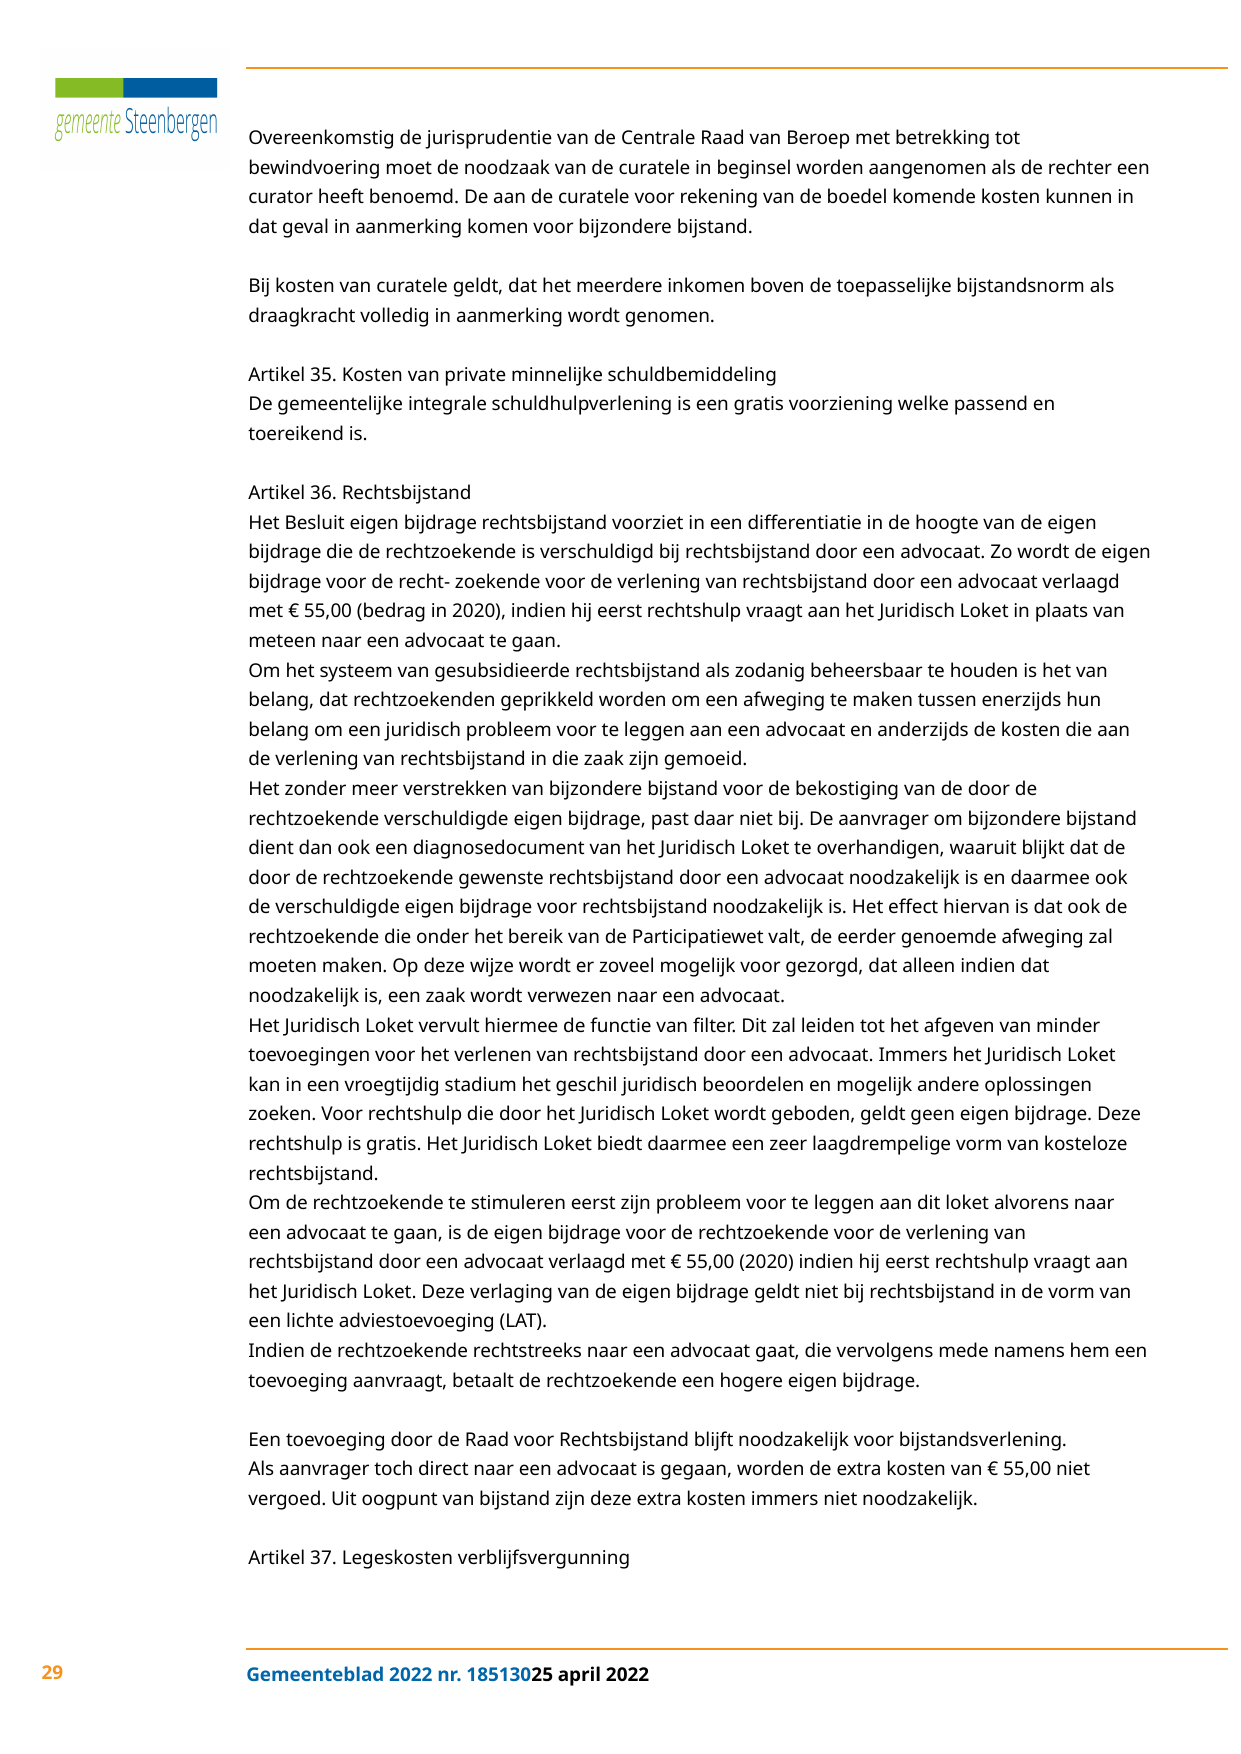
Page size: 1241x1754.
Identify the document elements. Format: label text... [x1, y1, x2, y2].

text Het zonder meer verstrekken van bijzondere bijstand voor de bekostiging van de door de rechtzoekende verschuldigde eigen bijdrage, past daar niet bij. De aanvrager om bijzondere bijstand dient dan ook een diagnosedocument van het Juridisch Loket te overhandigen, waaruit blijkt dat de door de rechtzoekende gewenste rechtsbijstand door een advocaat noodzakelijk is en daarmee ook de verschuldigde eigen bijdrage voor rechtsbijstand noodzakelijk is. Het effect hiervan is dat ook de rechtzoekende die onder het bereik van de Participatiewet valt, de eerder genoemde afweging zal moeten maken. Op deze wijze wordt er zoveel mogelijk voor gezorgd, dat alleen indien dat noodzakelijk is, een zaak wordt verwezen naar een advocaat. [248, 775, 1152, 1008]
text Een toevoeging door de Raad voor Rechtsbijstand blijft noodzakelijk voor bijstandsverlening. [248, 1426, 1152, 1452]
text Om de rechtzoekende te stimuleren eerst zijn probleem voor te leggen aan dit loket alvorens naar een advocaat te gaan, is de eigen bijdrage voor de rechtzoekende voor de verlening van rechtsbijstand door een advocaat verlaagd met € 55,00 (2020) indien hij eerst rechtshulp vraagt aan het Juridisch Loket. Deze verlaging van de eigen bijdrage geldt niet bij rechtsbijstand in de vorm van een lichte adviestoevoeging (LAT). [248, 1189, 1152, 1333]
text Artikel 36. Rechtsbijstand [248, 479, 1152, 505]
text Artikel 37. Legeskosten verblijfsvergunning [248, 1544, 1152, 1570]
text Indien de rechtzoekende rechtstreeks naar een advocaat gaat, die vervolgens mede namens hem een toevoeging aanvraagt, betaalt de rechtzoekende een hogere eigen bijdrage. [248, 1337, 1152, 1393]
text Artikel 35. Kosten van private minnelijke schuldbemiddeling [248, 361, 1152, 387]
picture [41, 47, 231, 172]
text De gemeentelijke integrale schuldhulpverlening is een gratis voorziening welke passend en toereikend is. [248, 391, 1152, 446]
text Om het systeem van gesubsidieerde rechtsbijstand als zodanig beheersbaar te houden is het van belang, dat rechtzoekenden geprikkeld worden om een afweging te maken tussen enerzijds hun belang om een juridisch probleem voor te leggen aan een advocaat en anderzijds de kosten die aan de verlening van rechtsbijstand in die zaak zijn gemoeid. [248, 657, 1152, 771]
text Overeenkomstig de jurisprudentie van de Centrale Raad van Beroep met betrekking tot bewindvoering moet de noodzaak van de curatele in beginsel worden aangenomen als de rechter een curator heeft benoemd. De aan de curatele voor rekening van de boedel komende kosten kunnen in dat geval in aanmerking komen voor bijzondere bijstand. [248, 124, 1152, 239]
text Het Juridisch Loket vervult hiermee de functie van filter. Dit zal leiden tot het afgeven van minder toevoegingen voor het verlenen van rechtsbijstand door een advocaat. Immers het Juridisch Loket kan in een vroegtijdig stadium het geschil juridisch beoordelen en mogelijk andere oplossingen zoeken. Voor rechtshulp die door het Juridisch Loket wordt geboden, geldt geen eigen bijdrage. Deze rechtshulp is gratis. Het Juridisch Loket biedt daarmee een zeer laagdrempelige vorm van kosteloze rechtsbijstand. [248, 1012, 1152, 1186]
text Als aanvrager toch direct naar een advocaat is gegaan, worden de extra kosten van € 55,00 niet vergoed. Uit oogpunt van bijstand zijn deze extra kosten immers niet noodzakelijk. [248, 1456, 1152, 1511]
text Het Besluit eigen bijdrage rechtsbijstand voorziet in een differentiatie in de hoogte van de eigen bijdrage die de rechtzoekende is verschuldigd bij rechtsbijstand door een advocaat. Zo wordt de eigen bijdrage voor de recht- zoekende voor de verlening van rechtsbijstand door een advocaat verlaagd met € 55,00 (bedrag in 2020), indien hij eerst rechtshulp vraagt aan het Juridisch Loket in plaats van meteen naar een advocaat te gaan. [248, 509, 1152, 653]
text Bij kosten van curatele geldt, dat het meerdere inkomen boven de toepasselijke bijstandsnorm als draagkracht volledig in aanmerking wordt genomen. [248, 272, 1152, 328]
